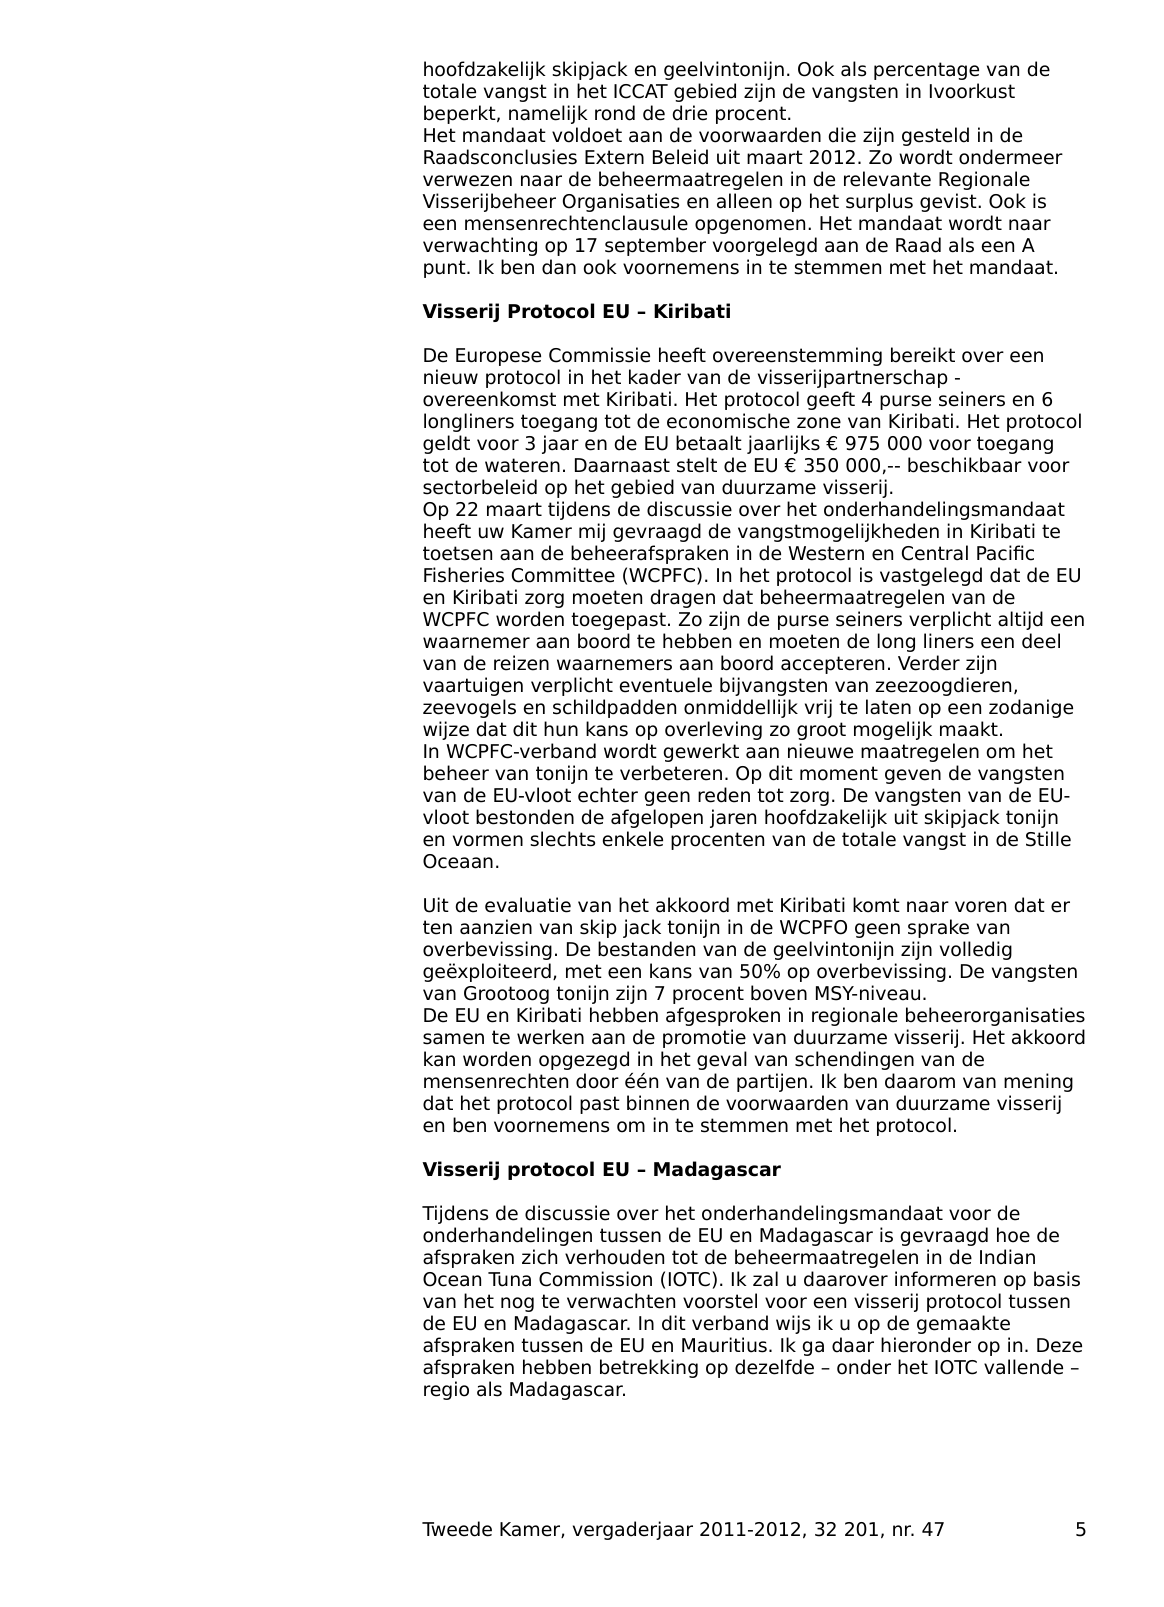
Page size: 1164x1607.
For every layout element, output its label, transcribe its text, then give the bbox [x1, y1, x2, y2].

text Tijdens de discussie over het onderhandelingsmandaat voor de onderhandelingen tussen de EU en Madagascar is gevraagd hoe de afspraken zich verhouden tot de beheermaatregelen in de Indian Ocean Tuna Commission (IOTC). Ik zal u daarover informeren op basis van het nog te verwachten voorstel voor een visserij protocol tussen de EU en Madagascar. In dit verband wijs ik u op de gemaakte afspraken tussen de EU en Mauritius. Ik ga daar hieronder op in. Deze afspraken hebben betrekking op dezelfde – onder het IOTC vallende – regio als Madagascar. [422, 1203, 1087, 1401]
subtitle Visserij Protocol EU – Kiribati [422, 301, 1087, 323]
text De EU en Kiribati hebben afgesproken in regionale beheerorganisaties samen te werken aan de promotie van duurzame visserij. Het akkoord kan worden opgezegd in het geval van schendingen van de mensenrechten door één van de partijen. Ik ben daarom van mening dat het protocol past binnen de voorwaarden van duurzame visserij en ben voornemens om in te stemmen met het protocol. [422, 1005, 1087, 1137]
text Uit de evaluatie van het akkoord met Kiribati komt naar voren dat er ten aanzien van skip jack tonijn in de WCPFO geen sprake van overbevissing. De bestanden van de geelvintonijn zijn volledig geëxploiteerd, met een kans van 50% op overbevissing. De vangsten van Grootoog tonijn zijn 7 procent boven MSY-niveau. [422, 895, 1087, 1005]
text Op 22 maart tijdens de discussie over het onderhandelingsmandaat heeft uw Kamer mij gevraagd de vangstmogelijkheden in Kiribati te toetsen aan de beheerafspraken in de Western en Central Pacific Fisheries Committee (WCPFC). In het protocol is vastgelegd dat de EU en Kiribati zorg moeten dragen dat beheermaatregelen van de WCPFC worden toegepast. Zo zijn de purse seiners verplicht altijd een waarnemer aan boord te hebben en moeten de long liners een deel van de reizen waarnemers aan boord accepteren. Verder zijn vaartuigen verplicht eventuele bijvangsten van zeezoogdieren, zeevogels en schildpadden onmiddellijk vrij te laten op een zodanige wijze dat dit hun kans op overleving zo groot mogelijk maakt. [422, 499, 1087, 741]
text Het mandaat voldoet aan de voorwaarden die zijn gesteld in de Raadsconclusies Extern Beleid uit maart 2012. Zo wordt ondermeer verwezen naar de beheermaatregelen in de relevante Regionale Visserijbeheer Organisaties en alleen op het surplus gevist. Ook is een mensenrechtenclausule opgenomen. Het mandaat wordt naar verwachting op 17 september voorgelegd aan de Raad als een A punt. Ik ben dan ook voornemens in te stemmen met het mandaat. [422, 125, 1087, 279]
text In WCPFC-verband wordt gewerkt aan nieuwe maatregelen om het beheer van tonijn te verbeteren. Op dit moment geven de vangsten van de EU-vloot echter geen reden tot zorg. De vangsten van de EU-vloot bestonden de afgelopen jaren hoofdzakelijk uit skipjack tonijn en vormen slechts enkele procenten van de totale vangst in de Stille Oceaan. [422, 741, 1087, 873]
text hoofdzakelijk skipjack en geelvintonijn. Ook als percentage van de totale vangst in het ICCAT gebied zijn de vangsten in Ivoorkust beperkt, namelijk rond de drie procent. [422, 59, 1087, 125]
text De Europese Commissie heeft overeenstemming bereikt over een nieuw protocol in het kader van de visserijpartnerschap -overeenkomst met Kiribati. Het protocol geeft 4 purse seiners en 6 longliners toegang tot de economische zone van Kiribati. Het protocol geldt voor 3 jaar en de EU betaalt jaarlijks € 975 000 voor toegang tot de wateren. Daarnaast stelt de EU € 350 000,-- beschikbaar voor sectorbeleid op het gebied van duurzame visserij. [422, 345, 1087, 499]
subtitle Visserij protocol EU – Madagascar [422, 1159, 1087, 1181]
